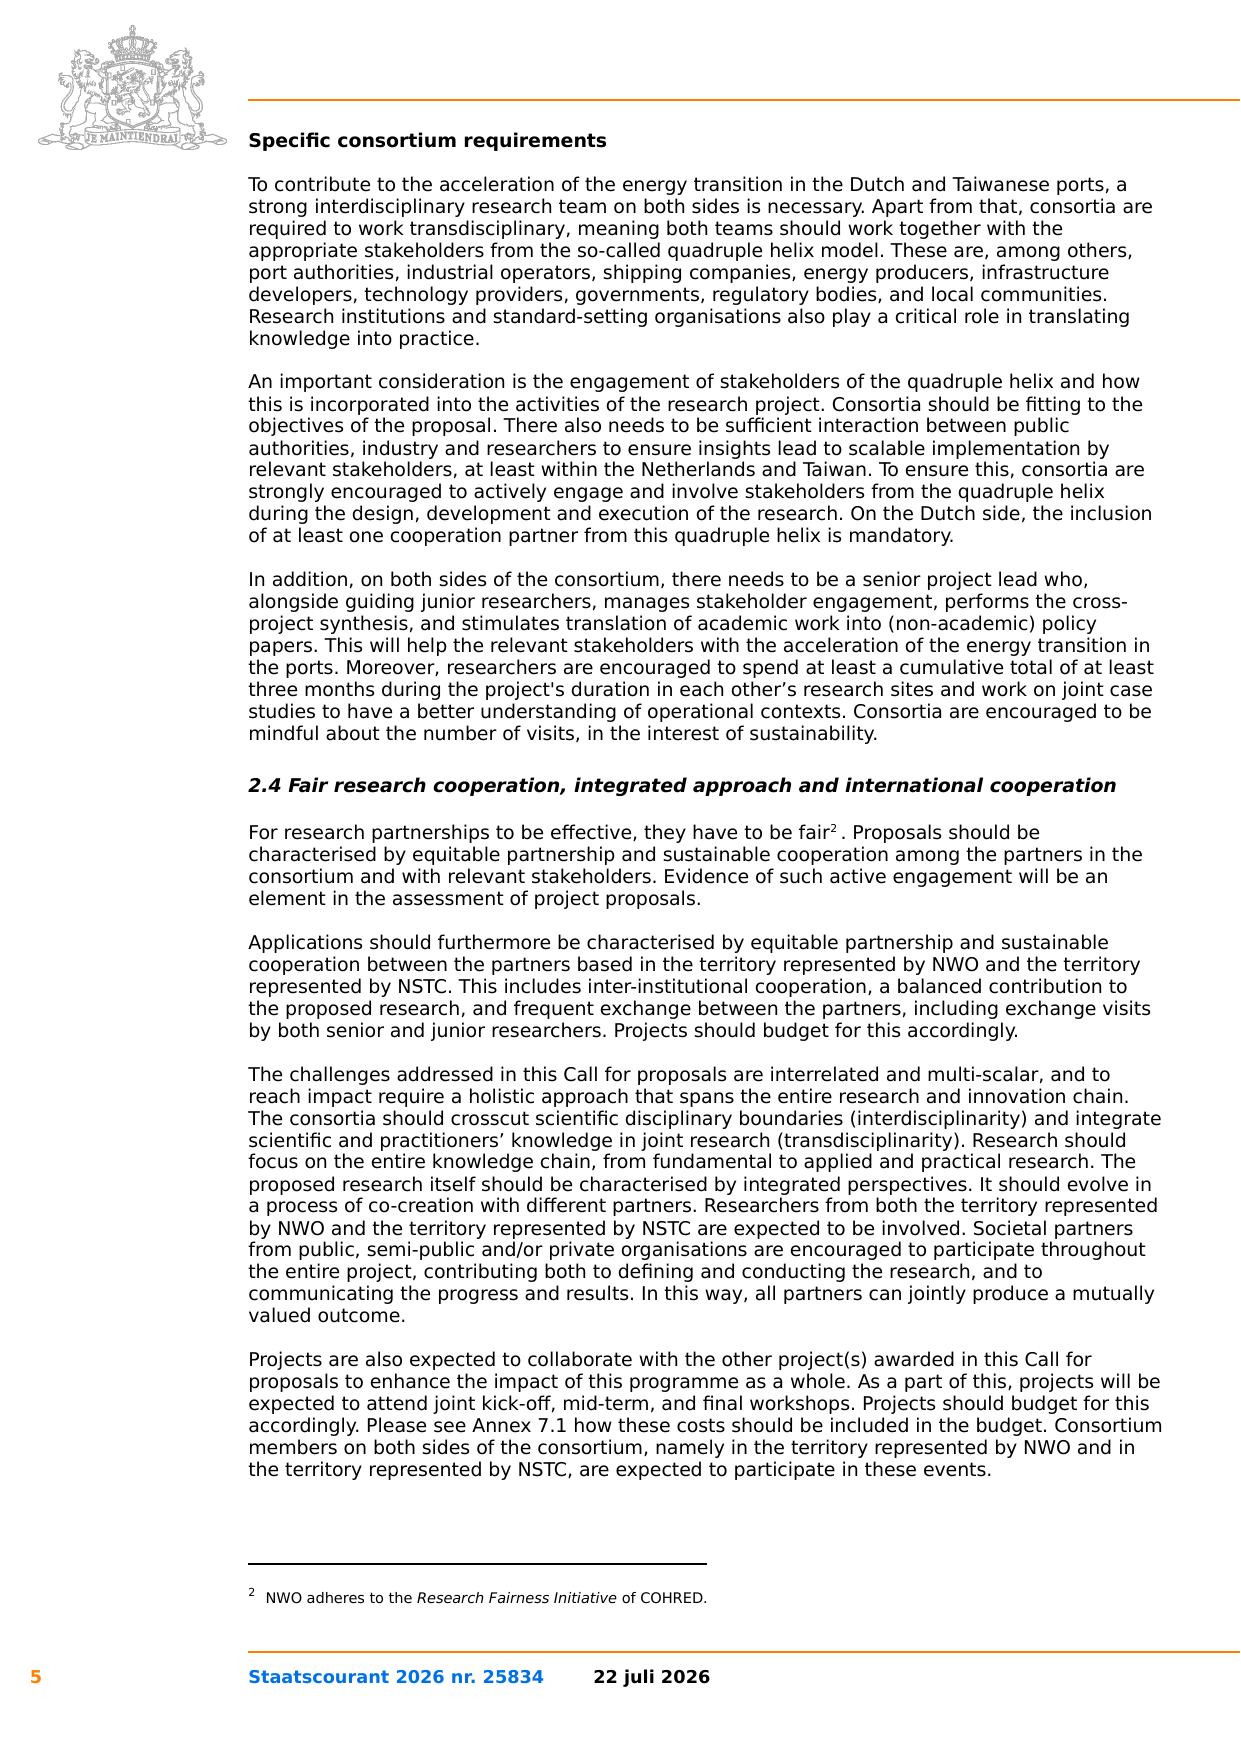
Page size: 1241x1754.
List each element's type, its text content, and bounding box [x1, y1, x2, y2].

text In addition, on both sides of the consortium, there needs to be a senior project lead who, alongside guiding junior researchers, manages stakeholder engagement, performs the cross-project synthesis, and stimulates translation of academic work into (non-academic) policy papers. This will help the relevant stakeholders with the acceleration of the energy transition in the ports. Moreover, researchers are encouraged to spend at least a cumulative total of at least three months during the project's duration in each other’s research sites and work on joint case studies to have a better understanding of operational contexts. Consortia are encouraged to be mindful about the number of visits, in the interest of sustainability. [248, 569, 1163, 745]
text To contribute to the acceleration of the energy transition in the Dutch and Taiwanese ports, a strong interdisciplinary research team on both sides is necessary. Apart from that, consortia are required to work transdisciplinary, meaning both teams should work together with the appropriate stakeholders from the so-called quadruple helix model. These are, among others, port authorities, industrial operators, shipping companies, energy producers, infrastructure developers, technology providers, governments, regulatory bodies, and local communities. Research institutions and standard-setting organisations also play a critical role in translating knowledge into practice. [248, 174, 1163, 349]
text Projects are also expected to collaborate with the other project(s) awarded in this Call for proposals to enhance the impact of this programme as a whole. As a part of this, projects will be expected to attend joint kick-off, mid-term, and final workshops. Projects should budget for this accordingly. Please see Annex 7.1 how these costs should be included in the budget. Consortium members on both sides of the consortium, namely in the territory represented by NWO and in the territory represented by NSTC, are expected to participate in these events. [248, 1349, 1163, 1481]
subtitle 2.4 Fair research cooperation, integrated approach and international cooperation [248, 775, 1163, 797]
subtitle Specific consortium requirements [248, 130, 1163, 152]
text NWO adheres to the Research Fairness Initiative of COHRED. [248, 1586, 1163, 1608]
picture [38, 25, 227, 150]
text For research partnerships to be effective, they have to be fair. Proposals should be characterised by equitable partnership and sustainable cooperation among the partners in the consortium and with relevant stakeholders. Evidence of such active engagement will be an element in the assessment of project proposals. [248, 822, 1163, 910]
text The challenges addressed in this Call for proposals are interrelated and multi-scalar, and to reach impact require a holistic approach that spans the entire research and innovation chain. The consortia should crosscut scientific disciplinary boundaries (interdisciplinarity) and integrate scientific and practitioners’ knowledge in joint research (transdisciplinarity). Research should focus on the entire knowledge chain, from fundamental to applied and practical research. The proposed research itself should be characterised by integrated perspectives. It should evolve in a process of co-creation with different partners. Researchers from both the territory represented by NWO and the territory represented by NSTC are expected to be involved. Societal partners from public, semi-public and/or private organisations are encouraged to participate throughout the entire project, contributing both to defining and conducting the research, and to communicating the progress and results. In this way, all partners can jointly produce a mutually valued outcome. [248, 1063, 1163, 1327]
text An important consideration is the engagement of stakeholders of the quadruple helix and how this is incorporated into the activities of the research project. Consortia should be fitting to the objectives of the proposal. There also needs to be sufficient interaction between public authorities, industry and researchers to ensure insights lead to scalable implementation by relevant stakeholders, at least within the Netherlands and Taiwan. To ensure this, consortia are strongly encouraged to actively engage and involve stakeholders from the quadruple helix during the design, development and execution of the research. On the Dutch side, the inclusion of at least one cooperation partner from this quadruple helix is mandatory. [248, 371, 1163, 547]
text Applications should furthermore be characterised by equitable partnership and sustainable cooperation between the partners based in the territory represented by NWO and the territory represented by NSTC. This includes inter-institutional cooperation, a balanced contribution to the proposed research, and frequent exchange between the partners, including exchange visits by both senior and junior researchers. Projects should budget for this accordingly. [248, 932, 1163, 1042]
